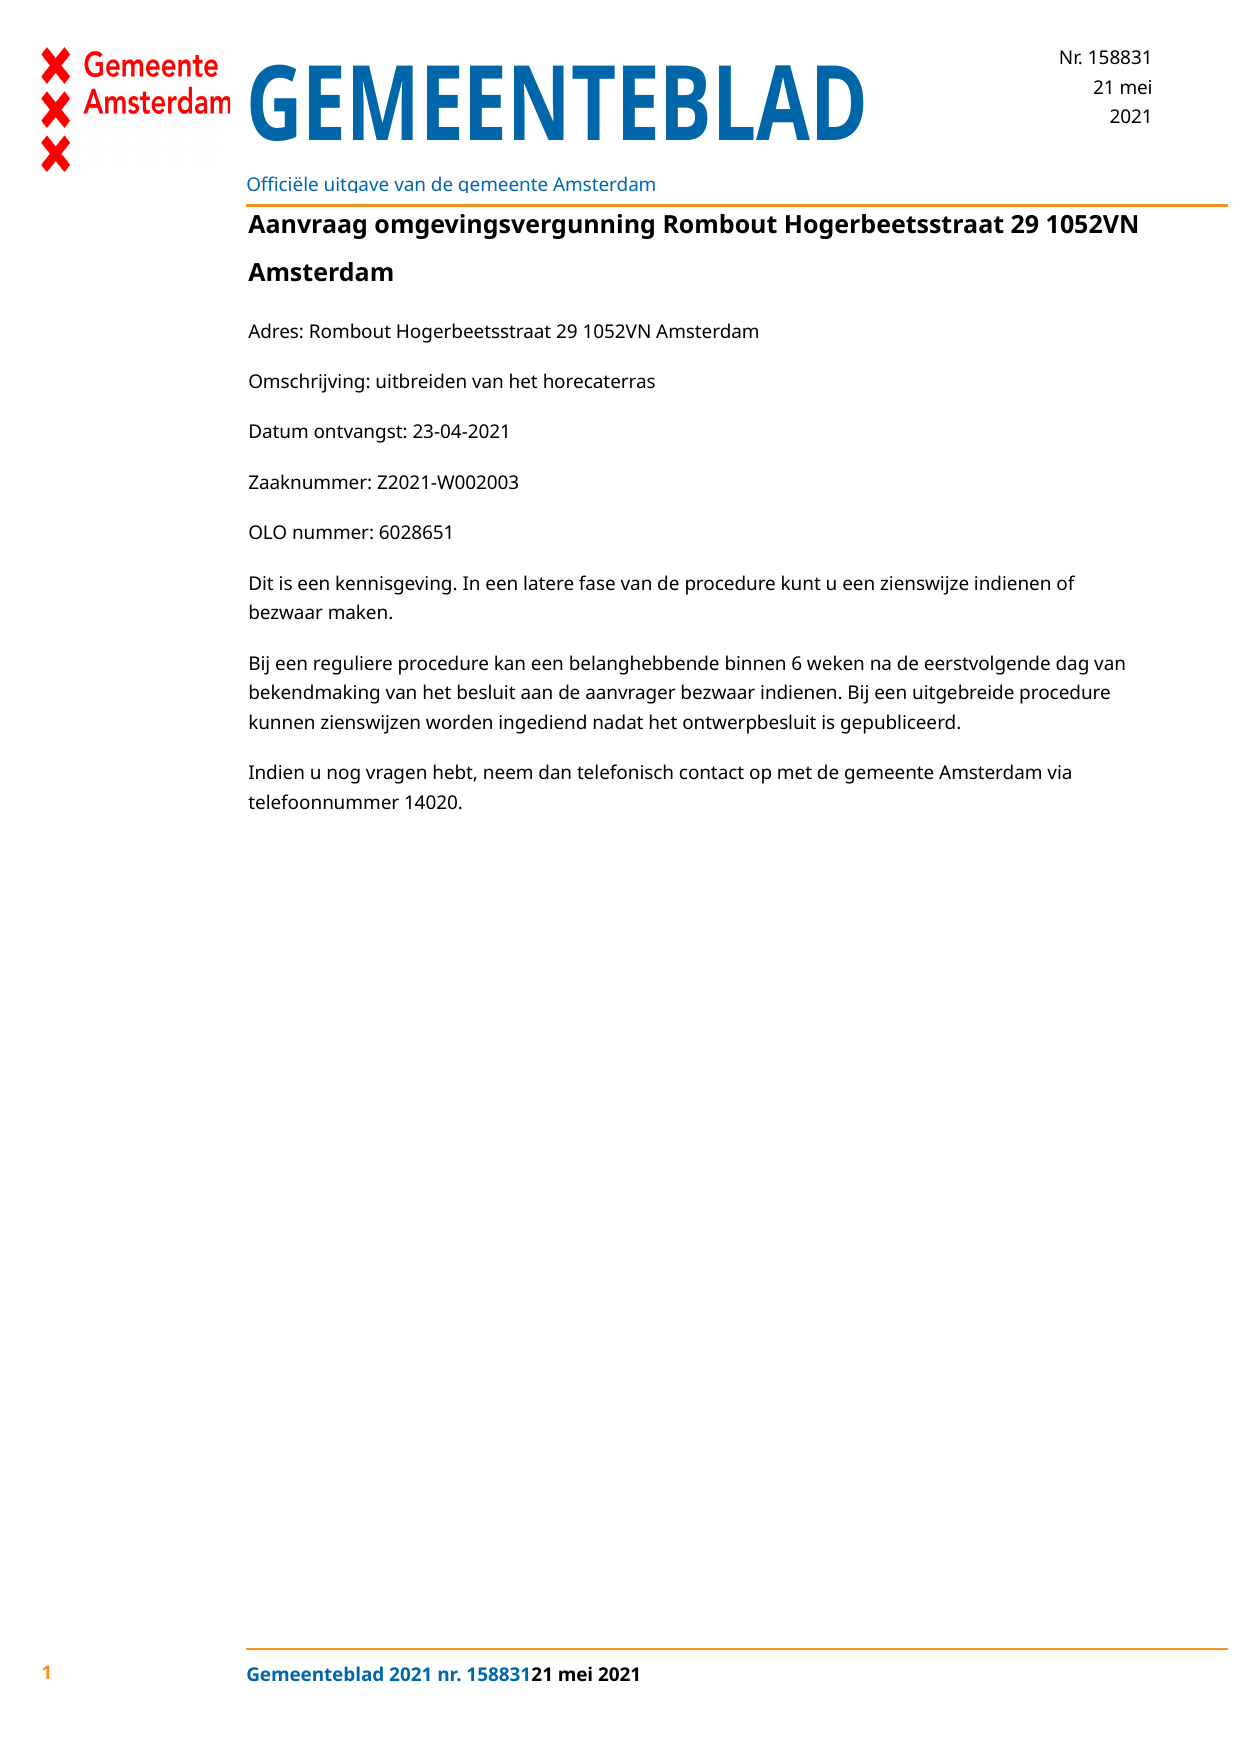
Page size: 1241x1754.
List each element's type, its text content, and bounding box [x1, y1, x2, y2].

text Zaaknummer: Z2021-W002003 [248, 469, 1152, 495]
text Bij een reguliere procedure kan een belanghebbende binnen 6 weken na de eerstvolgende dag van bekendmaking van het besluit aan de aanvrager bezwaar indienen. Bij een uitgebreide procedure kunnen zienswijzen worden ingediend nadat het ontwerpbesluit is gepubliceerd. [248, 650, 1152, 735]
text Omschrijving: uitbreiden van het horecaterras [248, 368, 1152, 394]
text Adres: Rombout Hogerbeetsstraat 29 1052VN Amsterdam [248, 318, 1152, 344]
text Indien u nog vragen hebt, neem dan telefonisch contact op met de gemeente Amsterdam via telefoonnummer 14020. [248, 759, 1152, 815]
text OLO nummer: 6028651 [248, 519, 1152, 545]
text Dit is een kennisgeving. In een latere fase van de procedure kunt u een zienswijze indienen of bezwaar maken. [248, 570, 1152, 625]
picture [41, 47, 231, 172]
text Datum ontvangst: 23-04-2021 [248, 419, 1152, 444]
text Aanvraag omgevingsvergunning Rombout Hogerbeetsstraat 29 1052VN Amsterdam [248, 207, 1152, 288]
